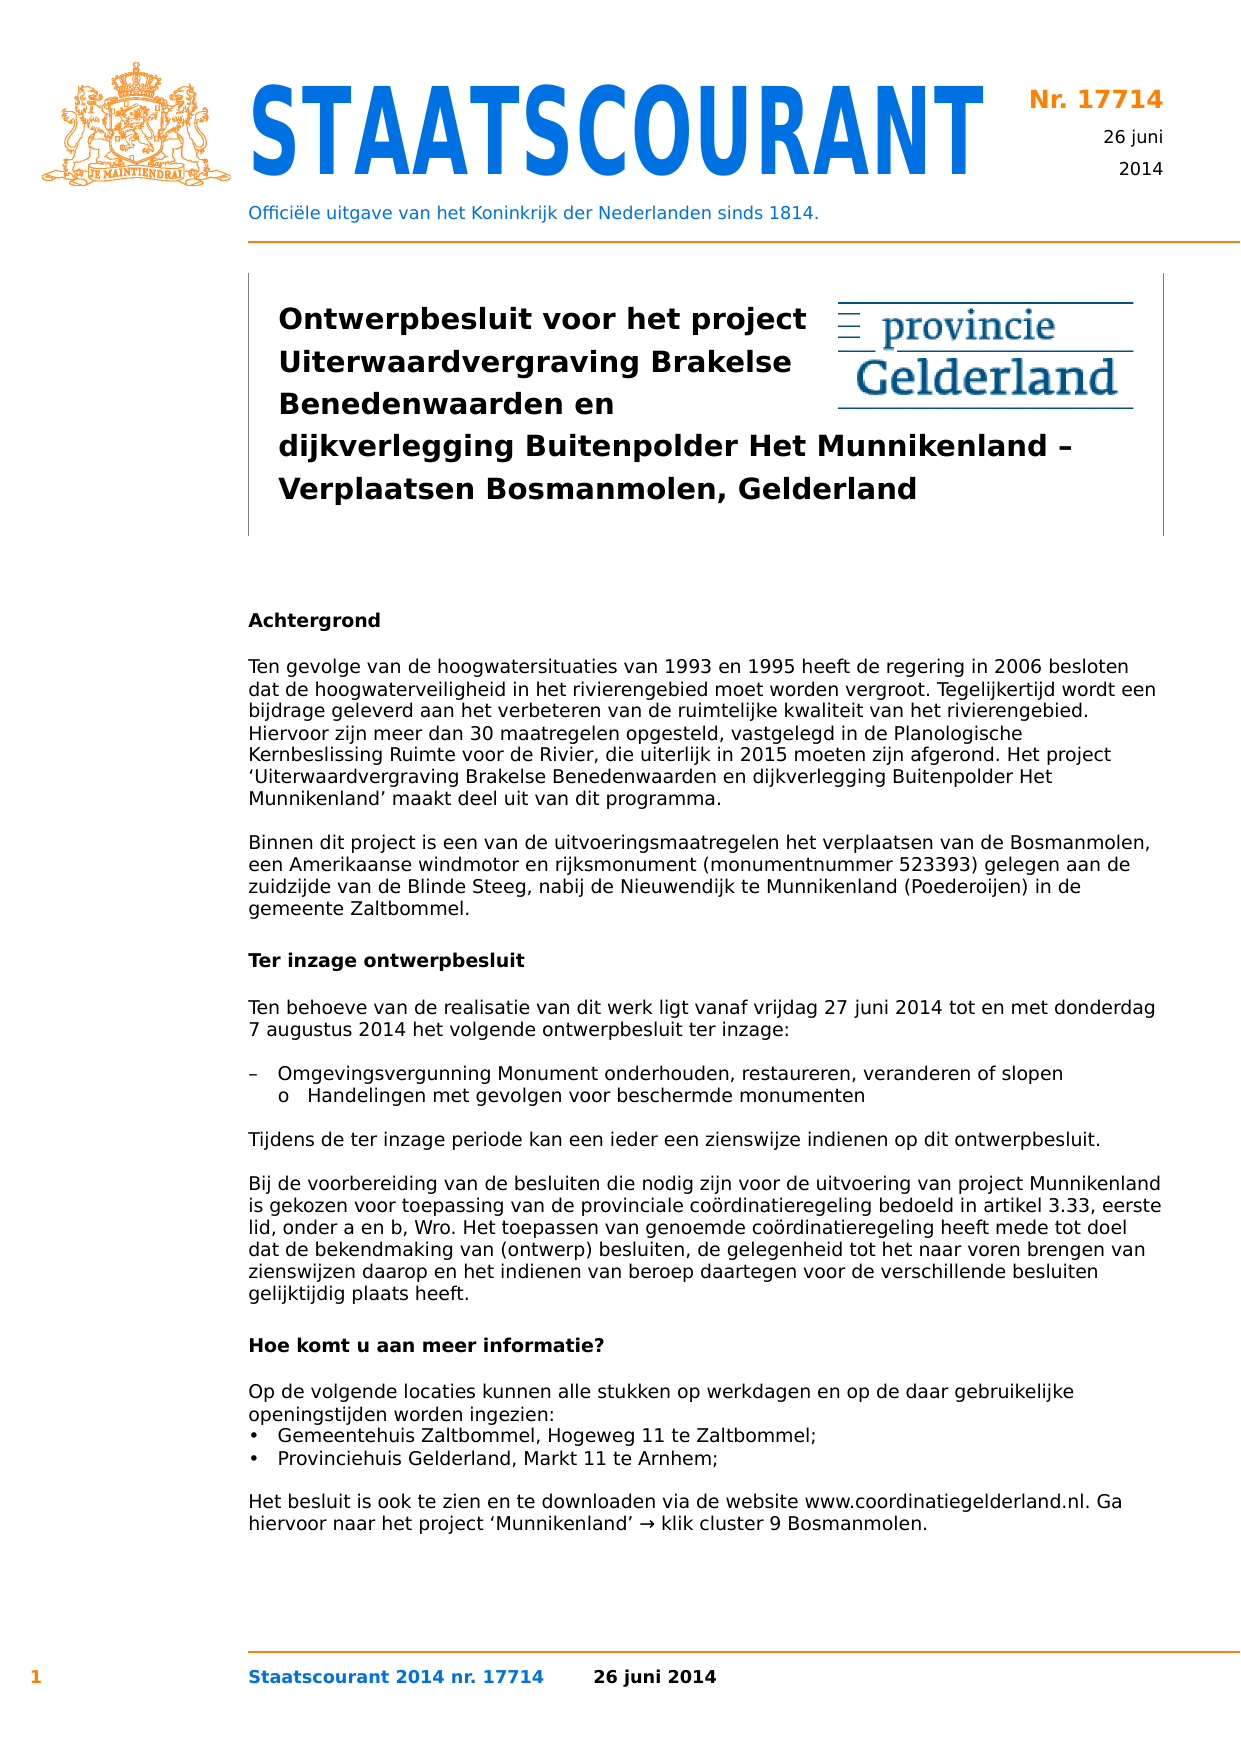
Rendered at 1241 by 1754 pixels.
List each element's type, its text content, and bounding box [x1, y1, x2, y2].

subtitle Hoe komt u aan meer informatie? [248, 1334, 1163, 1356]
subtitle Ontwerpbesluit voor het project Uiterwaardvergraving Brakelse Benedenwaarden en dijkverlegging Buitenpolder Het Munnikenland – Verplaatsen Bosmanmolen, Gelderland [249, 273, 1163, 536]
text Tijdens de ter inzage periode kan een ieder een zienswijze indienen op dit ontwerpbesluit. [248, 1129, 1163, 1151]
text – Omgevingsvergunning Monument onderhouden, restaureren, veranderen of slopen [248, 1063, 1163, 1085]
table_header STAATSCOURANT [248, 62, 998, 203]
table_cell Officiële uitgave van het Koninkrijk der Nederlanden sinds 1814. [248, 203, 1240, 241]
table_cell 2014 [998, 153, 1240, 203]
table_header Nr. 17714 [998, 62, 1240, 121]
text o Handelingen met gevolgen voor beschermde monumenten [278, 1085, 1163, 1107]
text • Provinciehuis Gelderland, Markt 11 te Arnhem; [248, 1447, 1163, 1469]
text Bij de voorbereiding van de besluiten die nodig zijn voor de uitvoering van project Munnikenland is gekozen voor toepassing van de provinciale coördinatieregeling bedoeld in artikel 3.33, eerste lid, onder a en b, Wro. Het toepassen van genoemde coördinatieregeling heeft mede tot doel dat de bekendmaking van (ontwerp) besluiten, de gelegenheid tot het naar voren brengen van zienswijzen daarop en het indienen van beroep daartegen voor de verschillende besluiten gelijktijdig plaats heeft. [248, 1173, 1163, 1304]
picture [41, 62, 231, 186]
text Binnen dit project is een van de uitvoeringsmaatregelen het verplaatsen van de Bosmanmolen, een Amerikaanse windmotor en rijksmonument (monumentnummer 523393) gelegen aan de zuidzijde van de Blinde Steeg, nabij de Nieuwendijk te Munnikenland (Poederoijen) in de gemeente Zaltbommel. [248, 832, 1163, 920]
text Ten behoeve van de realisatie van dit werk ligt vanaf vrijdag 27 juni 2014 tot en met donderdag 7 augustus 2014 het volgende ontwerpbesluit ter inzage: [248, 997, 1163, 1041]
subtitle Achtergrond [248, 609, 1163, 631]
text Het besluit is ook te zien en te downloaden via de website www.coordinatiegelderland.nl. Ga hiervoor naar het project ‘Munnikenland’ → klik cluster 9 Bosmanmolen. [248, 1491, 1163, 1535]
picture [838, 302, 1134, 409]
table_cell 26 juni [998, 121, 1240, 153]
table_header [25, 62, 248, 241]
text Op de volgende locaties kunnen alle stukken op werkdagen en op de daar gebruikelijke openingstijden worden ingezien: [248, 1381, 1163, 1425]
subtitle Ter inzage ontwerpbesluit [248, 950, 1163, 972]
text Ten gevolge van de hoogwatersituaties van 1993 en 1995 heeft de regering in 2006 besloten dat de hoogwaterveiligheid in het rivierengebied moet worden vergroot. Tegelijkertijd wordt een bijdrage geleverd aan het verbeteren van de ruimtelijke kwaliteit van het rivierengebied. Hiervoor zijn meer dan 30 maatregelen opgesteld, vastgelegd in de Planologische Kernbeslissing Ruimte voor de Rivier, die uiterlijk in 2015 moeten zijn afgerond. Het project ‘Uiterwaardvergraving Brakelse Benedenwaarden en dijkverlegging Buitenpolder Het Munnikenland’ maakt deel uit van dit programma. [248, 656, 1163, 810]
text • Gemeentehuis Zaltbommel, Hogeweg 11 te Zaltbommel; [248, 1425, 1163, 1447]
